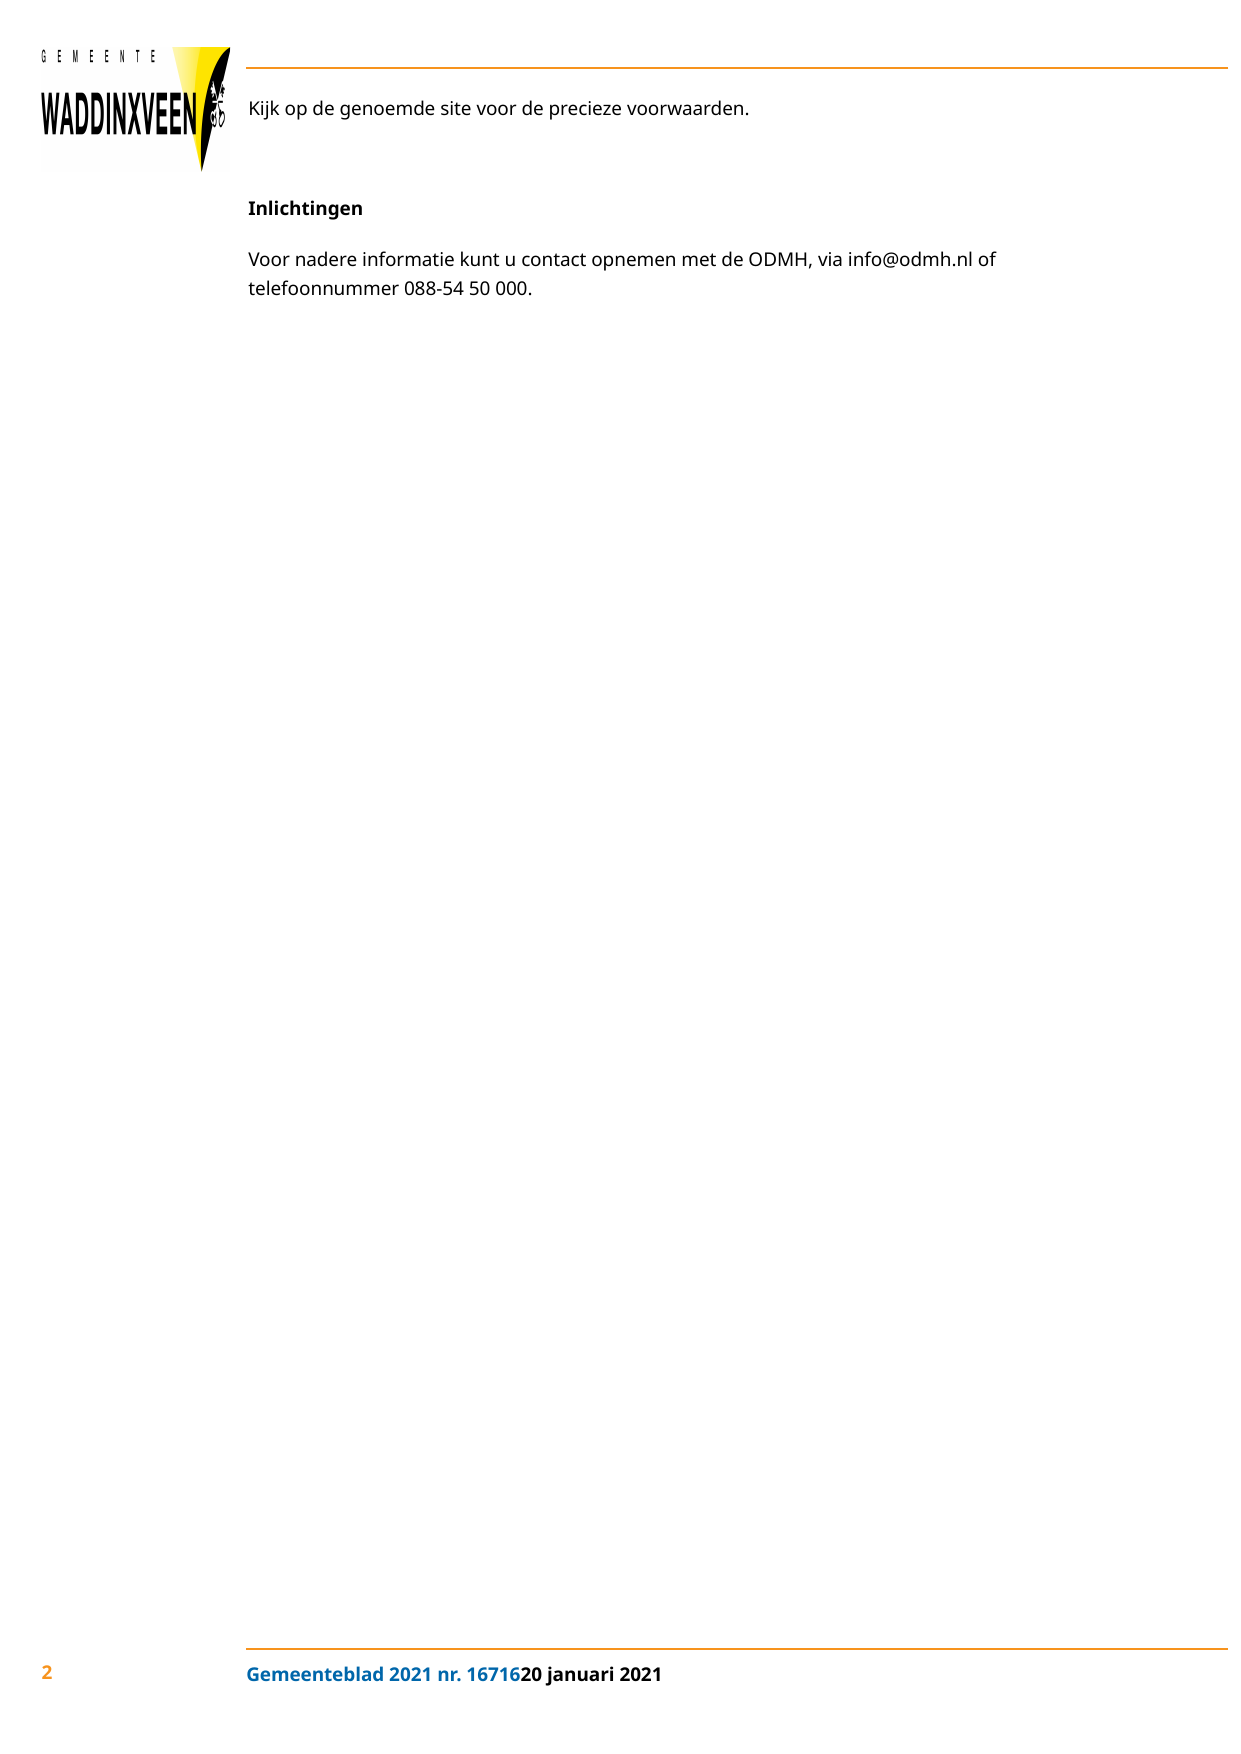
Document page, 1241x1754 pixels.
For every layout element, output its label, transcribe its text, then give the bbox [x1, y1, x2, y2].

picture [41, 47, 231, 172]
text Voor nadere informatie kunt u contact opnemen met de ODMH, via info@odmh.nl of telefoonnummer 088-54 50 000. [248, 246, 1152, 301]
text Kijk op de genoemde site voor de precieze voorwaarden. [248, 95, 1152, 121]
text Inlichtingen [248, 196, 1152, 221]
